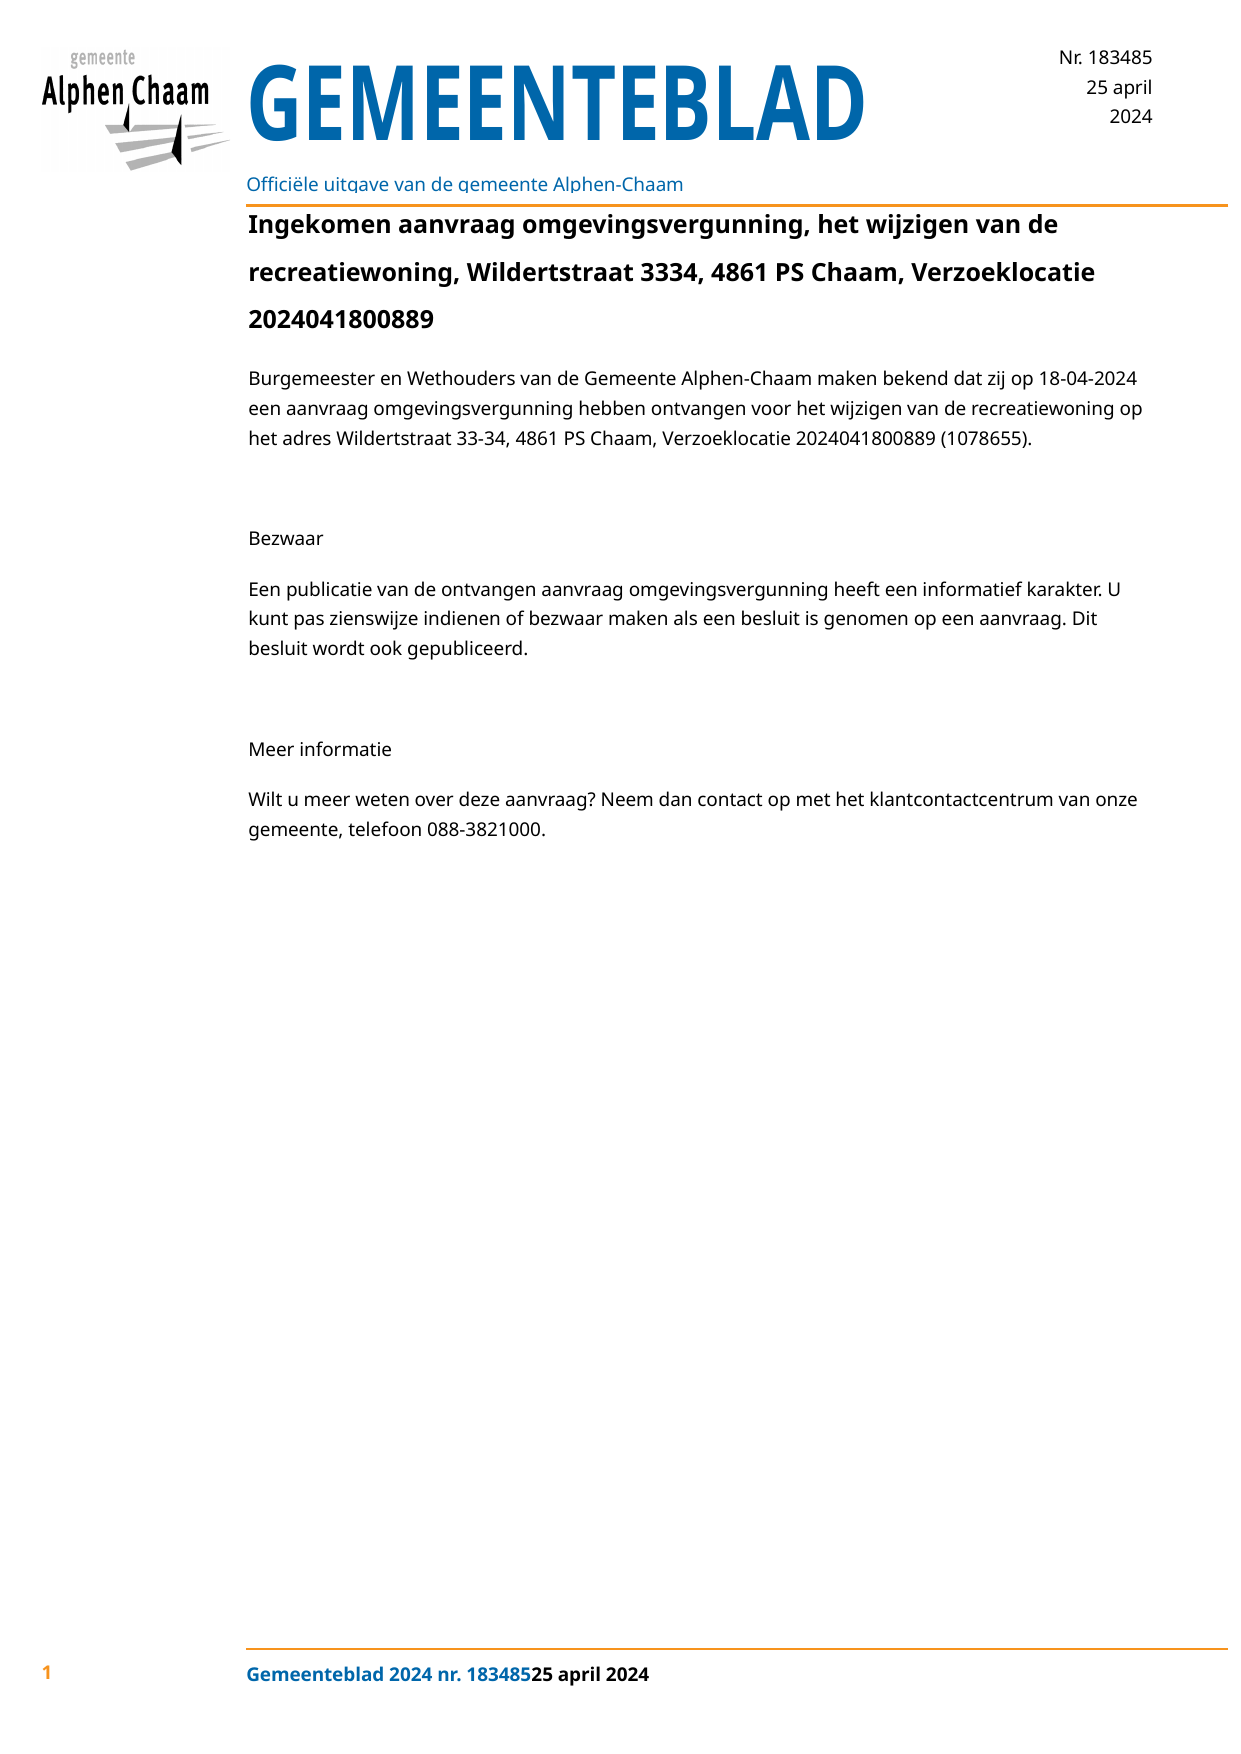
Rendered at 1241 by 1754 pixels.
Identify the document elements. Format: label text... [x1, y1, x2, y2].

text Meer informatie [248, 736, 1152, 762]
text Wilt u meer weten over deze aanvraag? Neem dan contact op met het klantcontactcentrum van onze gemeente, telefoon 088-3821000. [248, 786, 1152, 842]
text Bezwaar [248, 526, 1152, 551]
text Een publicatie van de ontvangen aanvraag omgevingsvergunning heeft een informatief karakter. U kunt pas zienswijze indienen of bezwaar maken als een besluit is genomen op een aanvraag. Dit besluit wordt ook gepubliceerd. [248, 576, 1152, 661]
text Burgemeester en Wethouders van de Gemeente Alphen-Chaam maken bekend dat zij op 18-04-2024 een aanvraag omgevingsvergunning hebben ontvangen voor het wijzigen van de recreatiewoning op het adres Wildertstraat 33-34, 4861 PS Chaam, Verzoeklocatie 2024041800889 (1078655). [248, 366, 1152, 450]
text Ingekomen aanvraag omgevingsvergunning, het wijzigen van de recreatiewoning, Wildertstraat 3334, 4861 PS Chaam, Verzoeklocatie 2024041800889 [248, 207, 1152, 336]
picture [41, 47, 231, 172]
